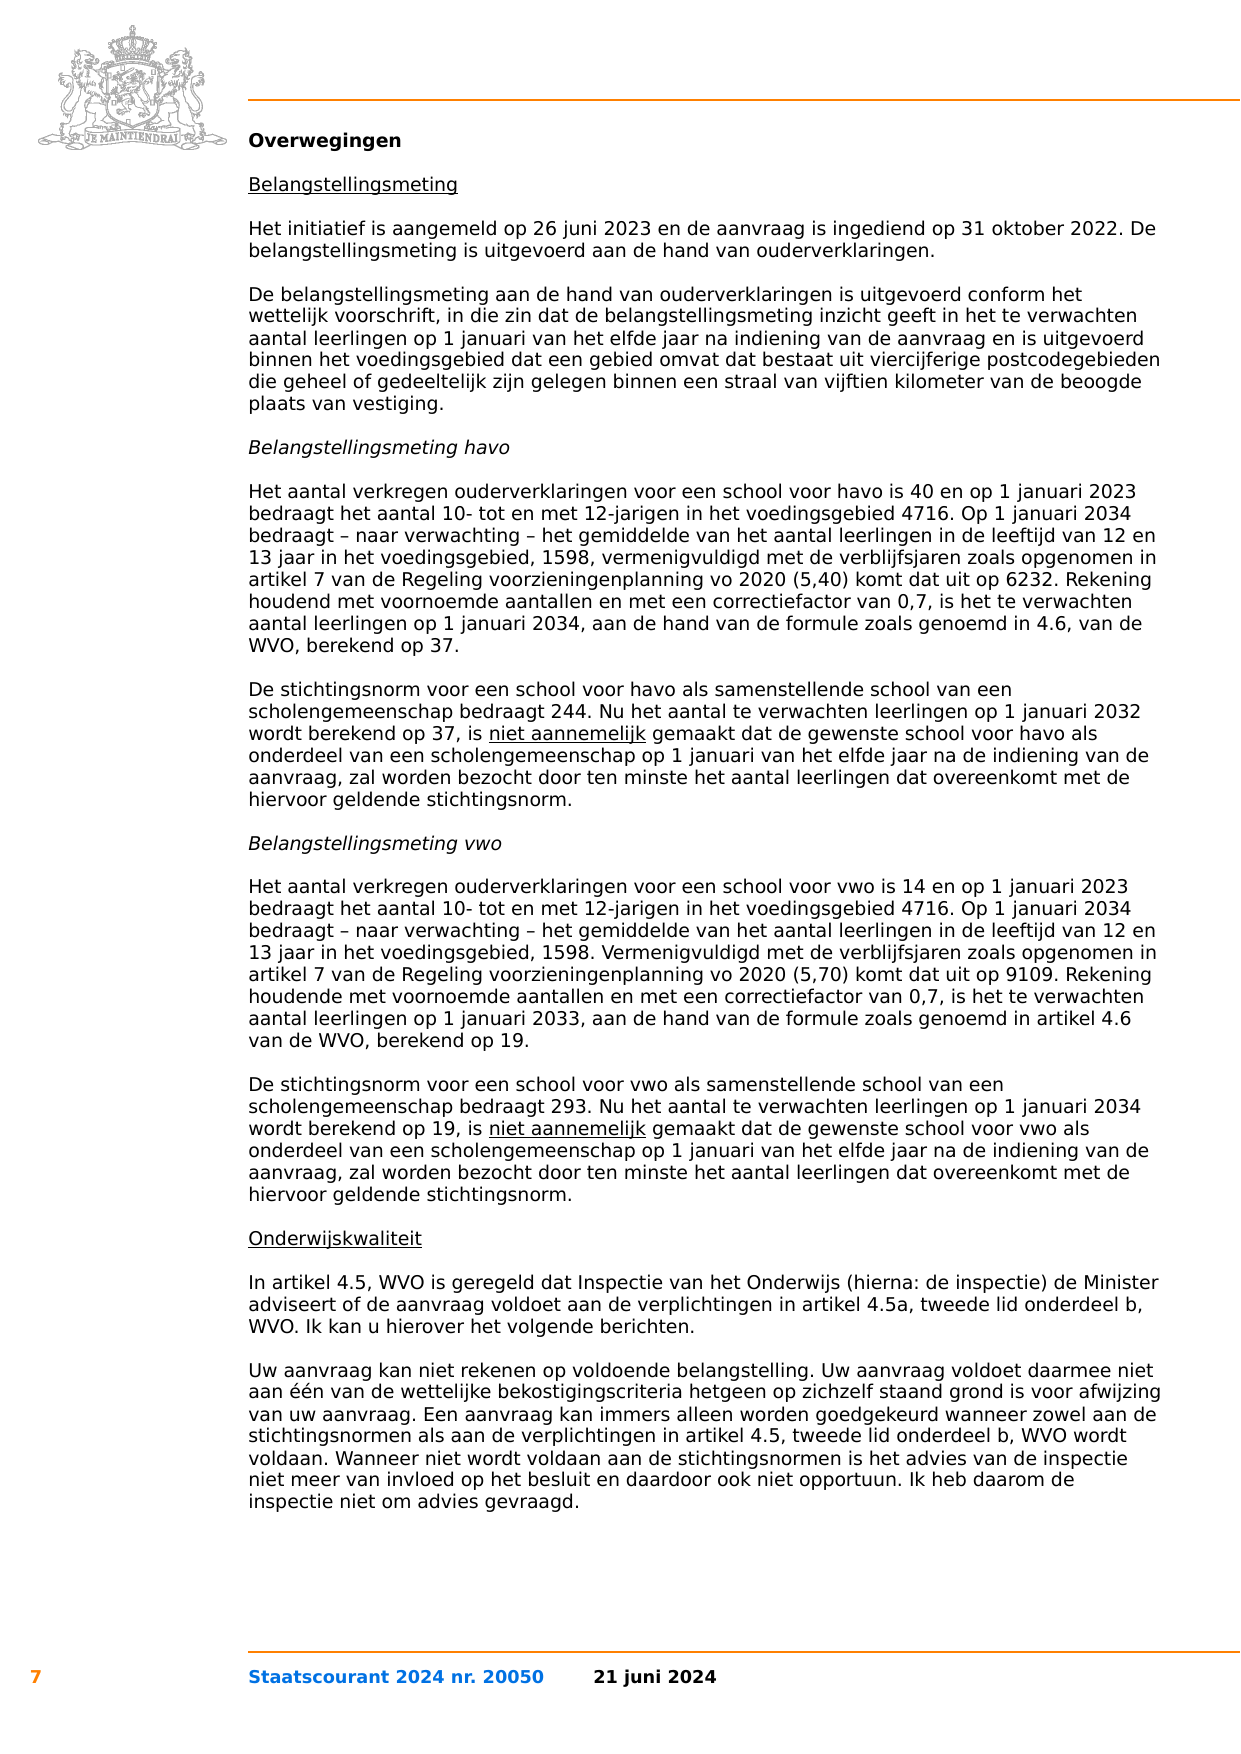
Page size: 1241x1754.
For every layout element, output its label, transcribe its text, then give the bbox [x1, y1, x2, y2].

subtitle Belangstellingsmeting [248, 174, 1163, 196]
subtitle Onderwijskwaliteit [248, 1228, 1163, 1250]
text Het aantal verkregen ouderverklaringen voor een school voor havo is 40 en op 1 januari 2023 bedraagt het aantal 10- tot en met 12-jarigen in het voedingsgebied 4716. Op 1 januari 2034 bedraagt – naar verwachting – het gemiddelde van het aantal leerlingen in de leeftijd van 12 en 13 jaar in het voedingsgebied, 1598, vermenigvuldigd met de verblijfsjaren zoals opgenomen in artikel 7 van de Regeling voorzieningenplanning vo 2020 (5,40) komt dat uit op 6232. Rekening houdend met voornoemde aantallen en met een correctiefactor van 0,7, is het te verwachten aantal leerlingen op 1 januari 2034, aan de hand van de formule zoals genoemd in 4.6, van de WVO, berekend op 37. [248, 481, 1163, 657]
text Uw aanvraag kan niet rekenen op voldoende belangstelling. Uw aanvraag voldoet daarmee niet aan één van de wettelijke bekostigingscriteria hetgeen op zichzelf staand grond is voor afwijzing van uw aanvraag. Een aanvraag kan immers alleen worden goedgekeurd wanneer zowel aan de stichtingsnormen als aan de verplichtingen in artikel 4.5, tweede lid onderdeel b, WVO wordt voldaan. Wanneer niet wordt voldaan aan de stichtingsnormen is het advies van de inspectie niet meer van invloed op het besluit en daardoor ook niet opportuun. Ik heb daarom de inspectie niet om advies gevraagd. [248, 1359, 1163, 1513]
picture [38, 25, 227, 150]
subtitle Overwegingen [248, 130, 1163, 152]
text In artikel 4.5, WVO is geregeld dat Inspectie van het Onderwijs (hierna: de inspectie) de Minister adviseert of de aanvraag voldoet aan de verplichtingen in artikel 4.5a, tweede lid onderdeel b, WVO. Ik kan u hierover het volgende berichten. [248, 1272, 1163, 1338]
text De stichtingsnorm voor een school voor havo als samenstellende school van een scholengemeenschap bedraagt 244. Nu het aantal te verwachten leerlingen op 1 januari 2032 wordt berekend op 37, is niet aannemelijk gemaakt dat de gewenste school voor havo als onderdeel van een scholengemeenschap op 1 januari van het elfde jaar na de indiening van de aanvraag, zal worden bezocht door ten minste het aantal leerlingen dat overeenkomt met de hiervoor geldende stichtingsnorm. [248, 679, 1163, 811]
text Het aantal verkregen ouderverklaringen voor een school voor vwo is 14 en op 1 januari 2023 bedraagt het aantal 10- tot en met 12-jarigen in het voedingsgebied 4716. Op 1 januari 2034 bedraagt – naar verwachting – het gemiddelde van het aantal leerlingen in de leeftijd van 12 en 13 jaar in het voedingsgebied, 1598. Vermenigvuldigd met de verblijfsjaren zoals opgenomen in artikel 7 van de Regeling voorzieningenplanning vo 2020 (5,70) komt dat uit op 9109. Rekening houdende met voornoemde aantallen en met een correctiefactor van 0,7, is het te verwachten aantal leerlingen op 1 januari 2033, aan de hand van de formule zoals genoemd in artikel 4.6 van de WVO, berekend op 19. [248, 876, 1163, 1052]
subtitle Belangstellingsmeting vwo [248, 832, 1163, 854]
text Het initiatief is aangemeld op 26 juni 2023 en de aanvraag is ingediend op 31 oktober 2022. De belangstellingsmeting is uitgevoerd aan de hand van ouderverklaringen. [248, 218, 1163, 262]
subtitle Belangstellingsmeting havo [248, 437, 1163, 459]
text De belangstellingsmeting aan de hand van ouderverklaringen is uitgevoerd conform het wettelijk voorschrift, in die zin dat de belangstellingsmeting inzicht geeft in het te verwachten aantal leerlingen op 1 januari van het elfde jaar na indiening van de aanvraag en is uitgevoerd binnen het voedingsgebied dat een gebied omvat dat bestaat uit viercijferige postcodegebieden die geheel of gedeeltelijk zijn gelegen binnen een straal van vijftien kilometer van de beoogde plaats van vestiging. [248, 283, 1163, 415]
text De stichtingsnorm voor een school voor vwo als samenstellende school van een scholengemeenschap bedraagt 293. Nu het aantal te verwachten leerlingen op 1 januari 2034 wordt berekend op 19, is niet aannemelijk gemaakt dat de gewenste school voor vwo als onderdeel van een scholengemeenschap op 1 januari van het elfde jaar na de indiening van de aanvraag, zal worden bezocht door ten minste het aantal leerlingen dat overeenkomt met de hiervoor geldende stichtingsnorm. [248, 1074, 1163, 1206]
